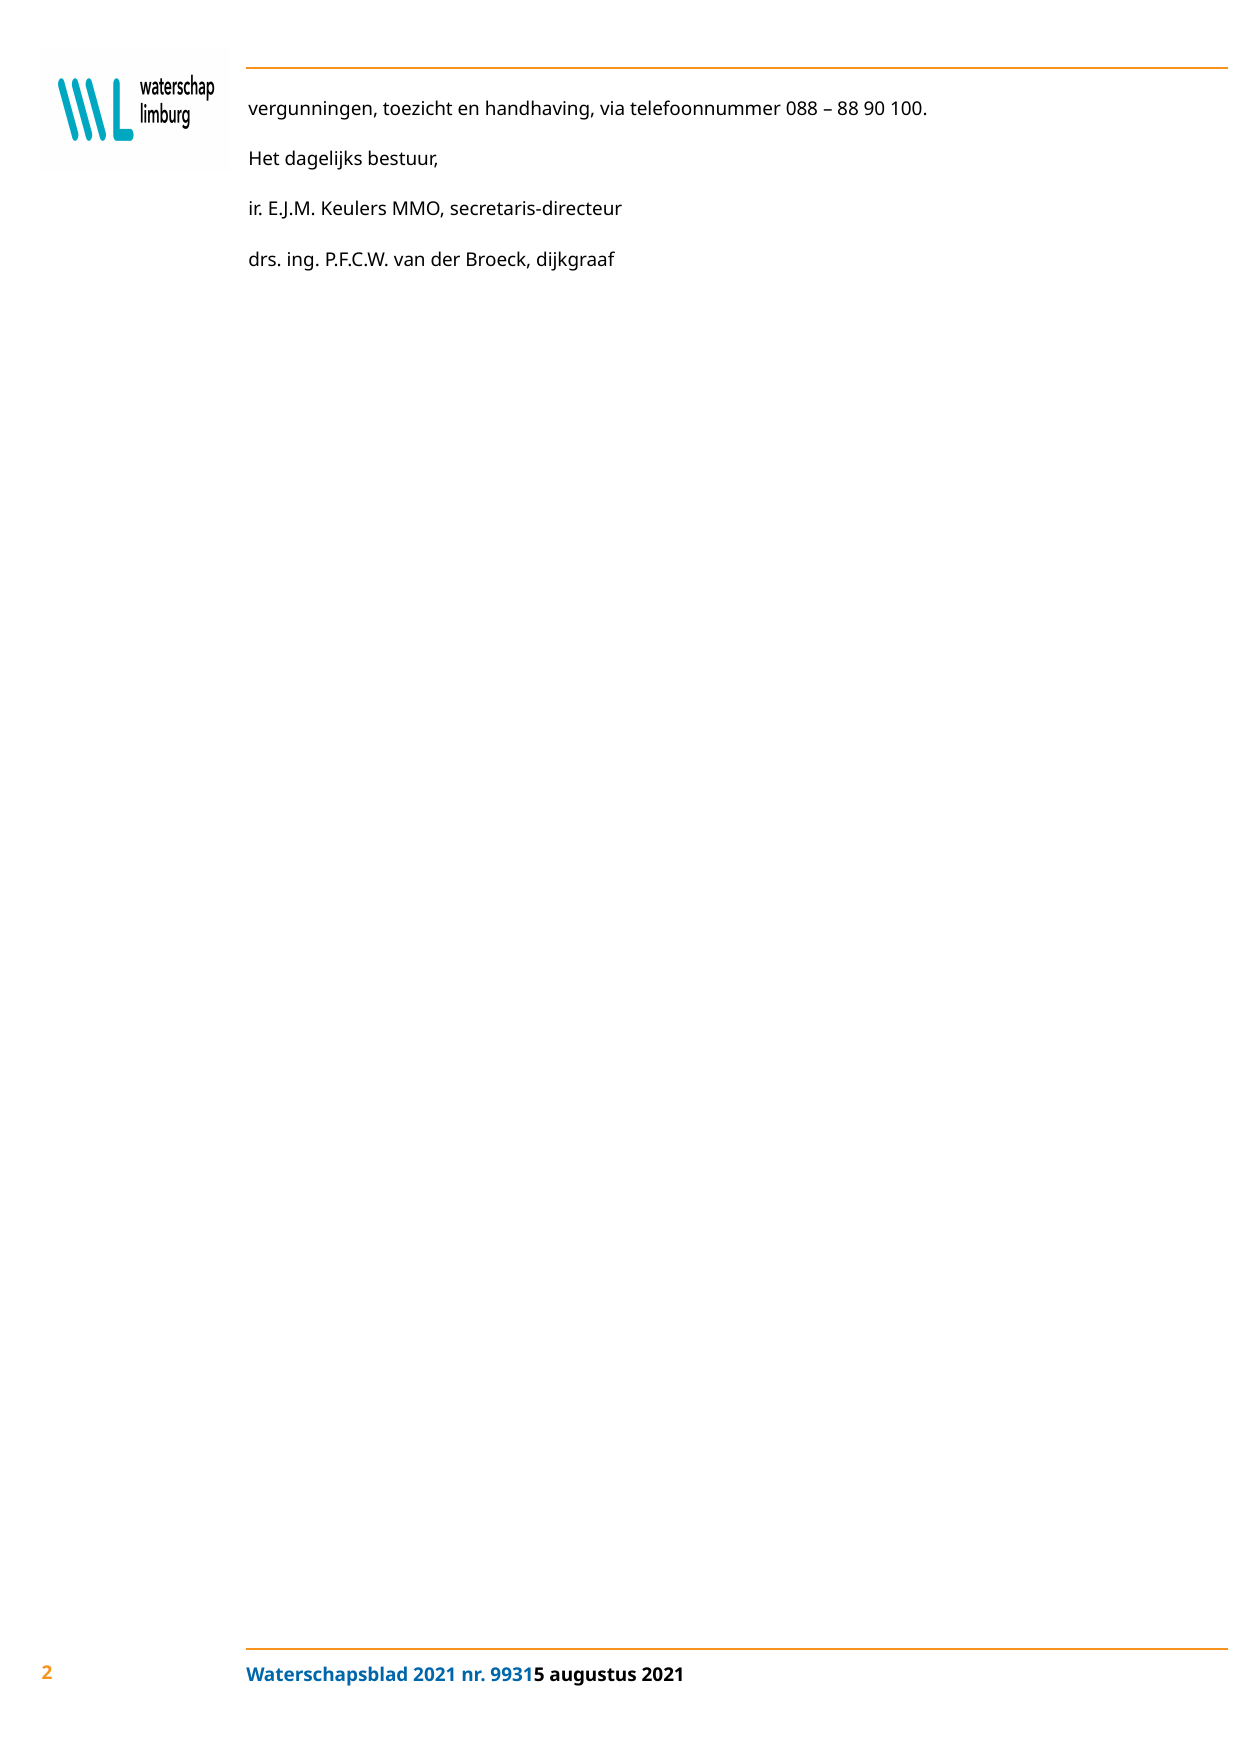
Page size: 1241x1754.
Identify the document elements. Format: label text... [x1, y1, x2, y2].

text vergunningen, toezicht en handhaving, via telefoonnummer 088 – 88 90 100. [248, 95, 1152, 121]
text Het dagelijks bestuur, [248, 145, 1152, 171]
text ir. E.J.M. Keulers MMO, secretaris-directeur [248, 196, 1152, 221]
text drs. ing. P.F.C.W. van der Broeck, dijkgraaf [248, 246, 1152, 272]
picture [41, 47, 231, 172]
